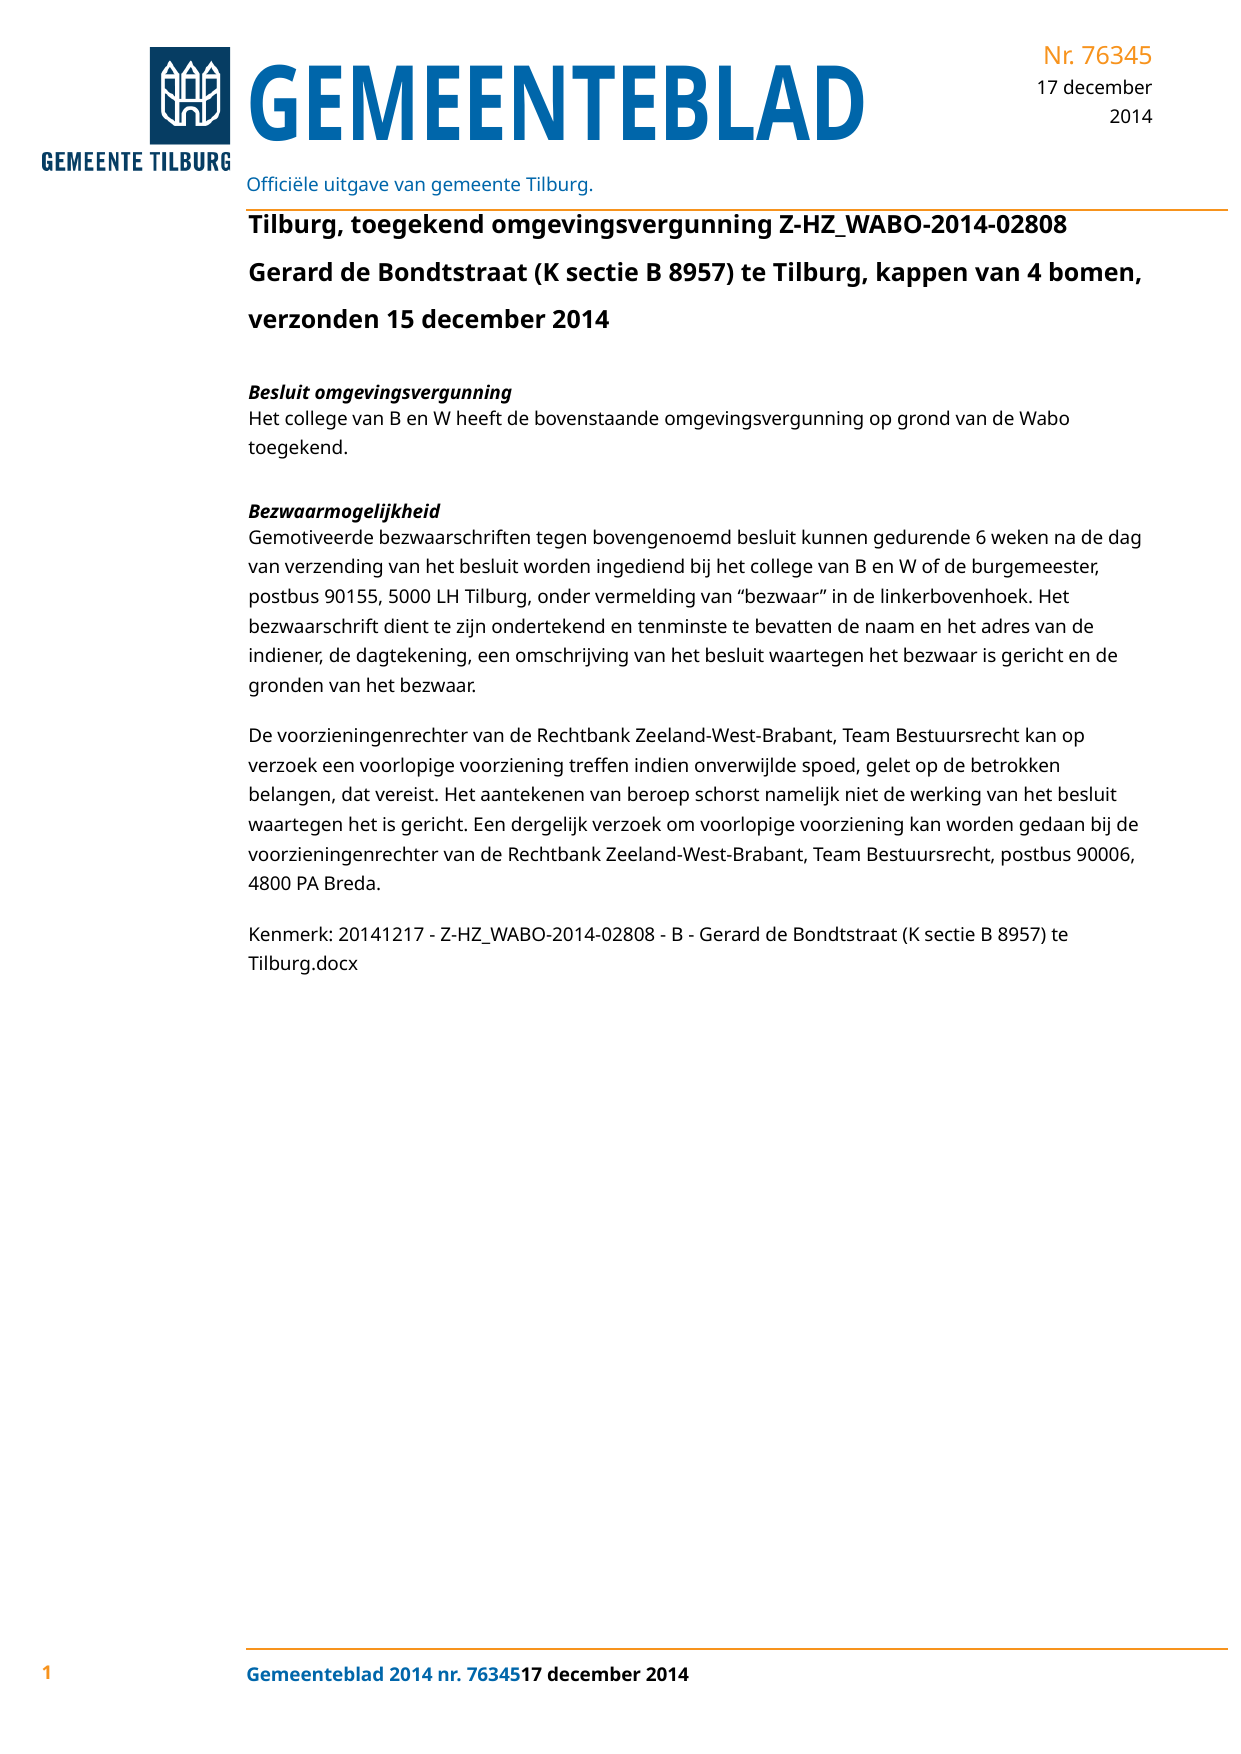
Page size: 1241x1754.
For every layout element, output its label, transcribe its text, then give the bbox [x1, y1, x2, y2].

text De voorzieningenrechter van de Rechtbank Zeeland-West-Brabant, Team Bestuursrecht kan op verzoek een voorlopige voorziening treffen indien onverwijlde spoed, gelet op de betrokken belangen, dat vereist. Het aantekenen van beroep schorst namelijk niet de werking van het besluit waartegen het is gericht. Een dergelijk verzoek om voorlopige voorziening kan worden gedaan bij de voorzieningenrechter van de Rechtbank Zeeland-West-Brabant, Team Bestuursrecht, postbus 90006, 4800 PA Breda. [248, 722, 1152, 896]
text Het college van B en W heeft de bovenstaande omgevingsvergunning op grond van de Wabo toegekend. [248, 405, 1152, 460]
text Bezwaarmogelijkheid [248, 498, 1152, 524]
text Gemotiveerde bezwaarschriften tegen bovengenoemd besluit kunnen gedurende 6 weken na de dag van verzending van het besluit worden ingediend bij het college van B en W of de burgemeester, postbus 90155, 5000 LH Tilburg, onder vermelding van “bezwaar” in de linkerbovenhoek. Het bezwaarschrift dient te zijn ondertekend en tenminste te bevatten de naam en het adres van de indiener, de dagtekening, een omschrijving van het besluit waartegen het bezwaar is gericht en de gronden van het bezwaar. [248, 524, 1152, 698]
picture [41, 47, 231, 172]
text Tilburg, toegekend omgevingsvergunning Z-HZ_WABO-2014-02808 Gerard de Bondtstraat (K sectie B 8957) te Tilburg, kappen van 4 bomen, verzonden 15 december 2014 [248, 211, 1152, 336]
text Besluit omgevingsvergunning [248, 379, 1152, 405]
text Kenmerk: 20141217 - Z-HZ_WABO-2014-02808 - B - Gerard de Bondtstraat (K sectie B 8957) te Tilburg.docx [248, 921, 1152, 976]
